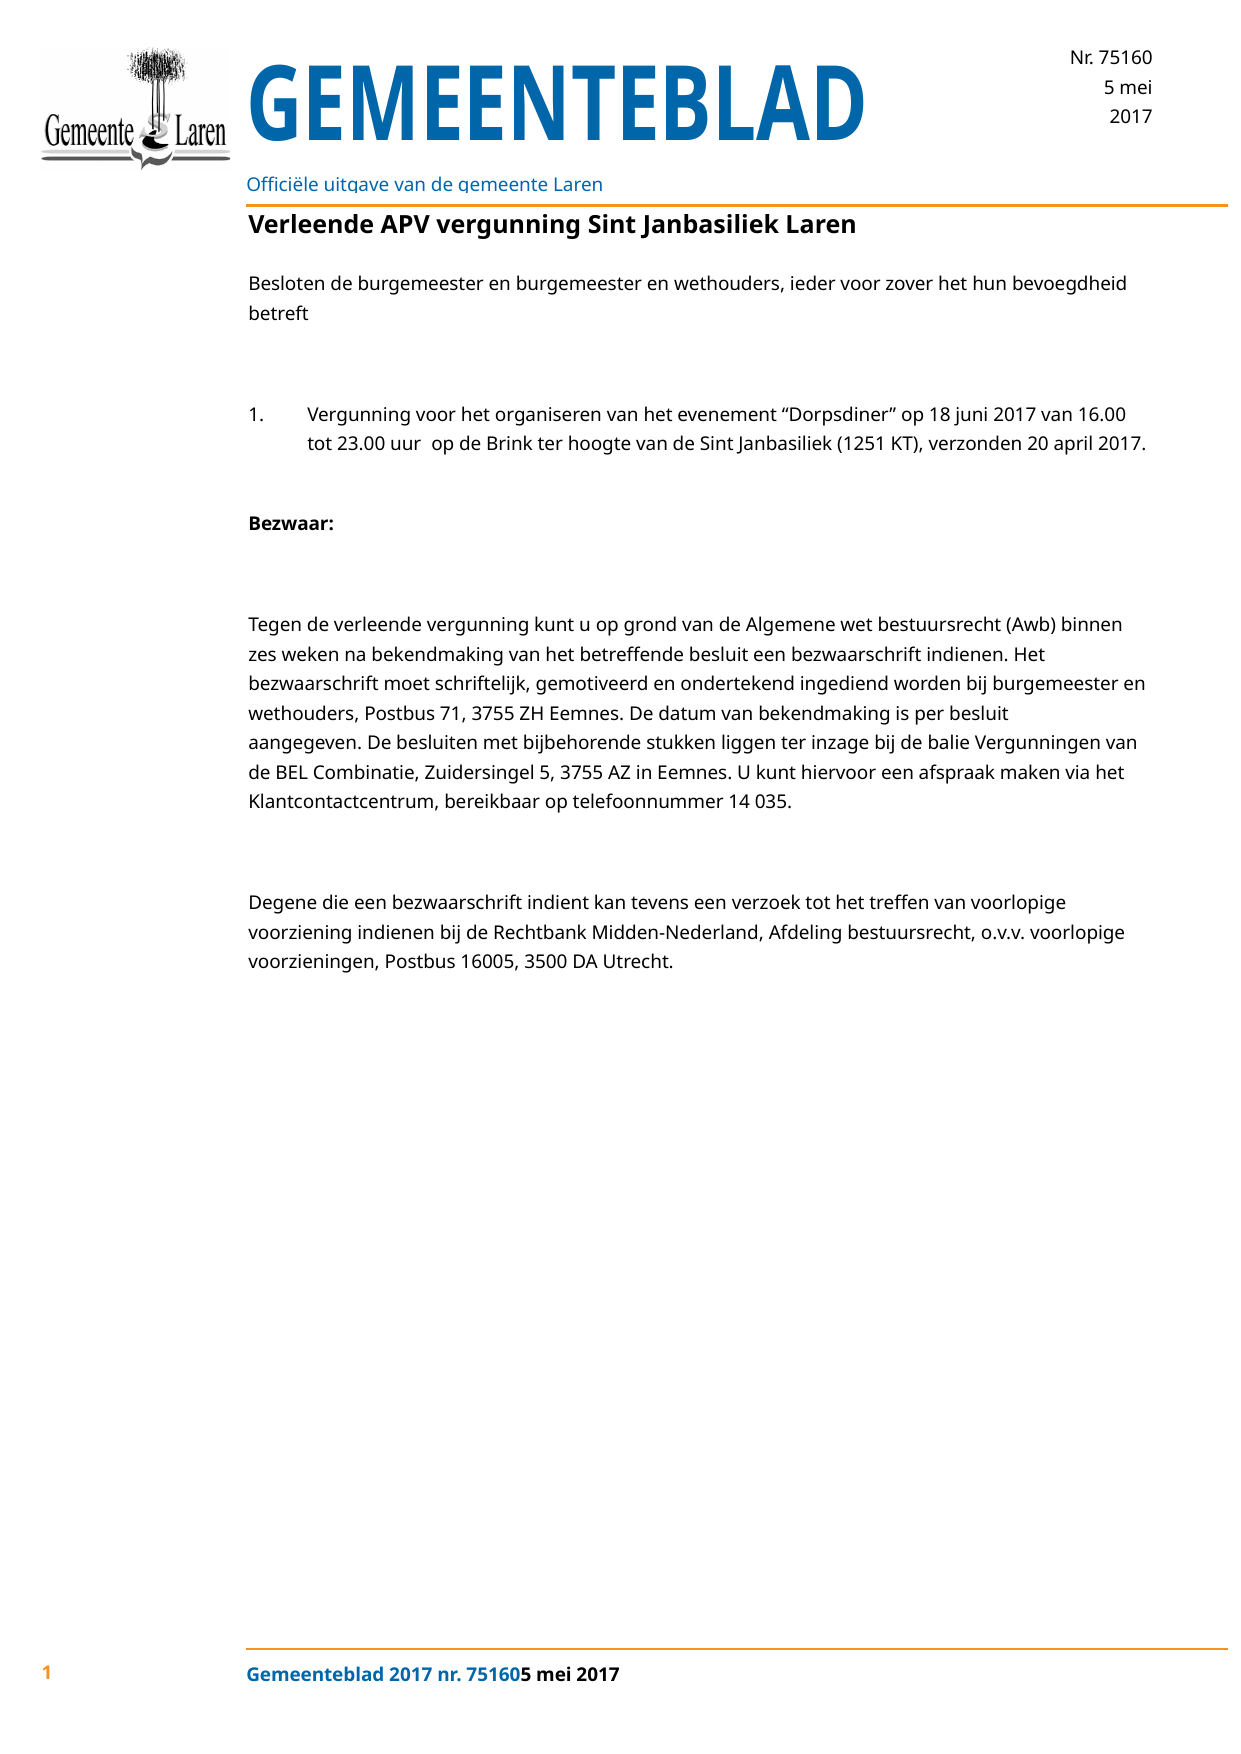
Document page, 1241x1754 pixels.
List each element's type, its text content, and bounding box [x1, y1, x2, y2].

text Bezwaar: [248, 510, 1152, 536]
picture [41, 47, 231, 172]
text Degene die een bezwaarschrift indient kan tevens een verzoek tot het treffen van voorlopige voorziening indienen bij de Rechtbank Midden-Nederland, Afdeling bestuursrecht, o.v.v. voorlopige voorzieningen, Postbus 16005, 3500 DA Utrecht. [248, 889, 1152, 974]
text Besloten de burgemeester en burgemeester en wethouders, ieder voor zover het hun bevoegdheid betreft [248, 270, 1152, 326]
list Vergunning voor het organiseren van het evenement “Dorpsdiner” op 18 juni 2017 van 16.00 tot 23.00 uur op de Brink ter hoogte van de Sint Janbasiliek (1251 KT), verzonden 20 april 2017. [248, 401, 1152, 456]
text Tegen de verleende vergunning kunt u op grond van de Algemene wet bestuursrecht (Awb) binnen zes weken na bekendmaking van het betreffende besluit een bezwaarschrift indienen. Het bezwaarschrift moet schriftelijk, gemotiveerd en ondertekend ingediend worden bij burgemeester en wethouders, Postbus 71, 3755 ZH Eemnes. De datum van bekendmaking is per besluit aangegeven. De besluiten met bijbehorende stukken liggen ter inzage bij de balie Vergunningen van de BEL Combinatie, Zuidersingel 5, 3755 AZ in Eemnes. U kunt hiervoor een afspraak maken via het Klantcontactcentrum, bereikbaar op telefoonnummer 14 035. [248, 611, 1152, 814]
text Verleende APV vergunning Sint Janbasiliek Laren [248, 207, 1152, 241]
